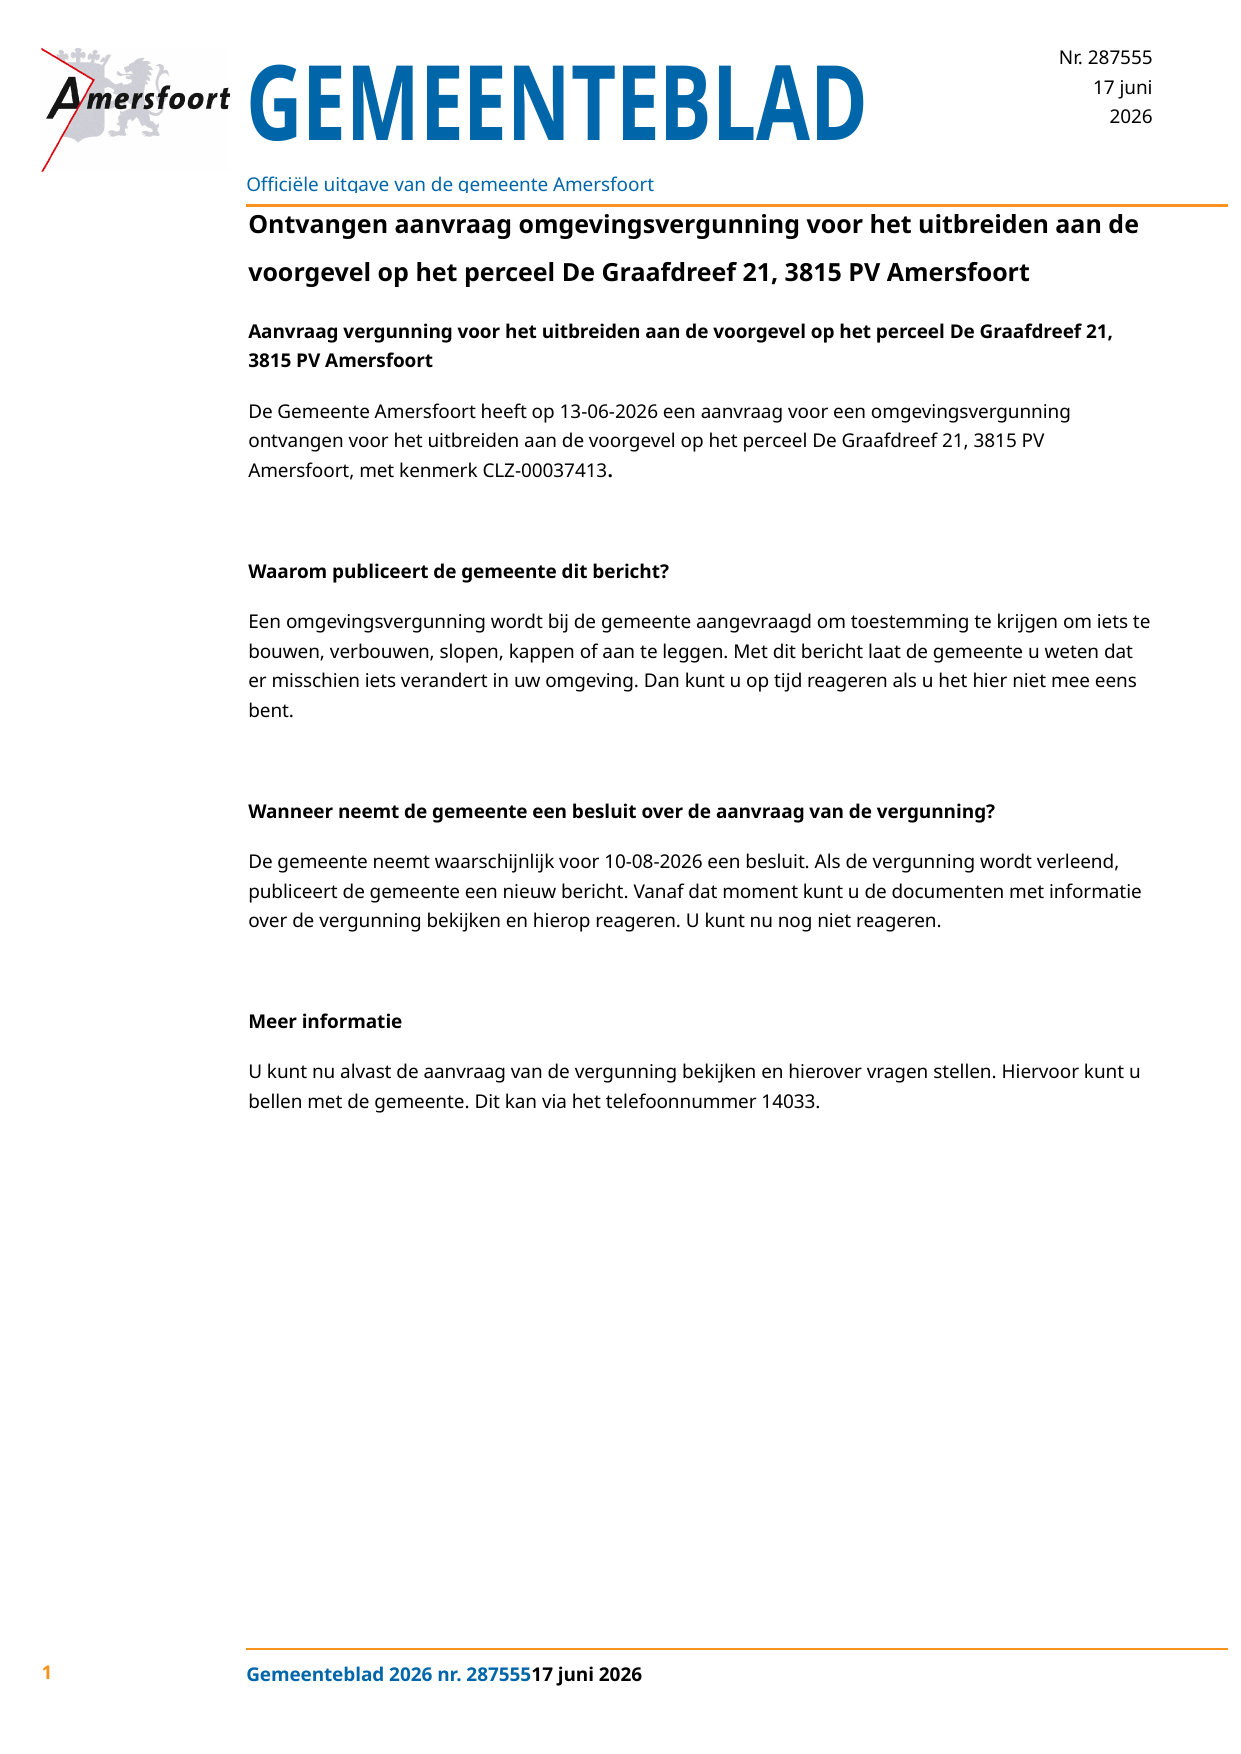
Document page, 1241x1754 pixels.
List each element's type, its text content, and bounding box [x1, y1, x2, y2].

text Aanvraag vergunning voor het uitbreiden aan de voorgevel op het perceel De Graafdreef 21, 3815 PV Amersfoort [248, 318, 1152, 373]
text Waarom publiceert de gemeente dit bericht? [248, 558, 1152, 584]
text De gemeente neemt waarschijnlijk voor 10-08-2026 een besluit. Als de vergunning wordt verleend, publiceert de gemeente een nieuw bericht. Vanaf dat moment kunt u de documenten met informatie over de vergunning bekijken en hierop reageren. U kunt nu nog niet reageren. [248, 848, 1152, 933]
text Ontvangen aanvraag omgevingsvergunning voor het uitbreiden aan de voorgevel op het perceel De Graafdreef 21, 3815 PV Amersfoort [248, 207, 1152, 288]
text Wanneer neemt de gemeente een besluit over de aanvraag van de vergunning? [248, 798, 1152, 824]
text Een omgevingsvergunning wordt bij de gemeente aangevraagd om toestemming te krijgen om iets te bouwen, verbouwen, slopen, kappen of aan te leggen. Met dit bericht laat de gemeente u weten dat er misschien iets verandert in uw omgeving. Dan kunt u op tijd reageren als u het hier niet mee eens bent. [248, 608, 1152, 723]
picture [41, 47, 231, 172]
text De Gemeente Amersfoort heeft op 13-06-2026 een aanvraag voor een omgevingsvergunning ontvangen voor het uitbreiden aan de voorgevel op het perceel De Graafdreef 21, 3815 PV Amersfoort, met kenmerk CLZ-00037413. [248, 398, 1152, 483]
text U kunt nu alvast de aanvraag van de vergunning bekijken en hierover vragen stellen. Hiervoor kunt u bellen met de gemeente. Dit kan via het telefoonnummer 14033. [248, 1059, 1152, 1114]
text Meer informatie [248, 1008, 1152, 1034]
